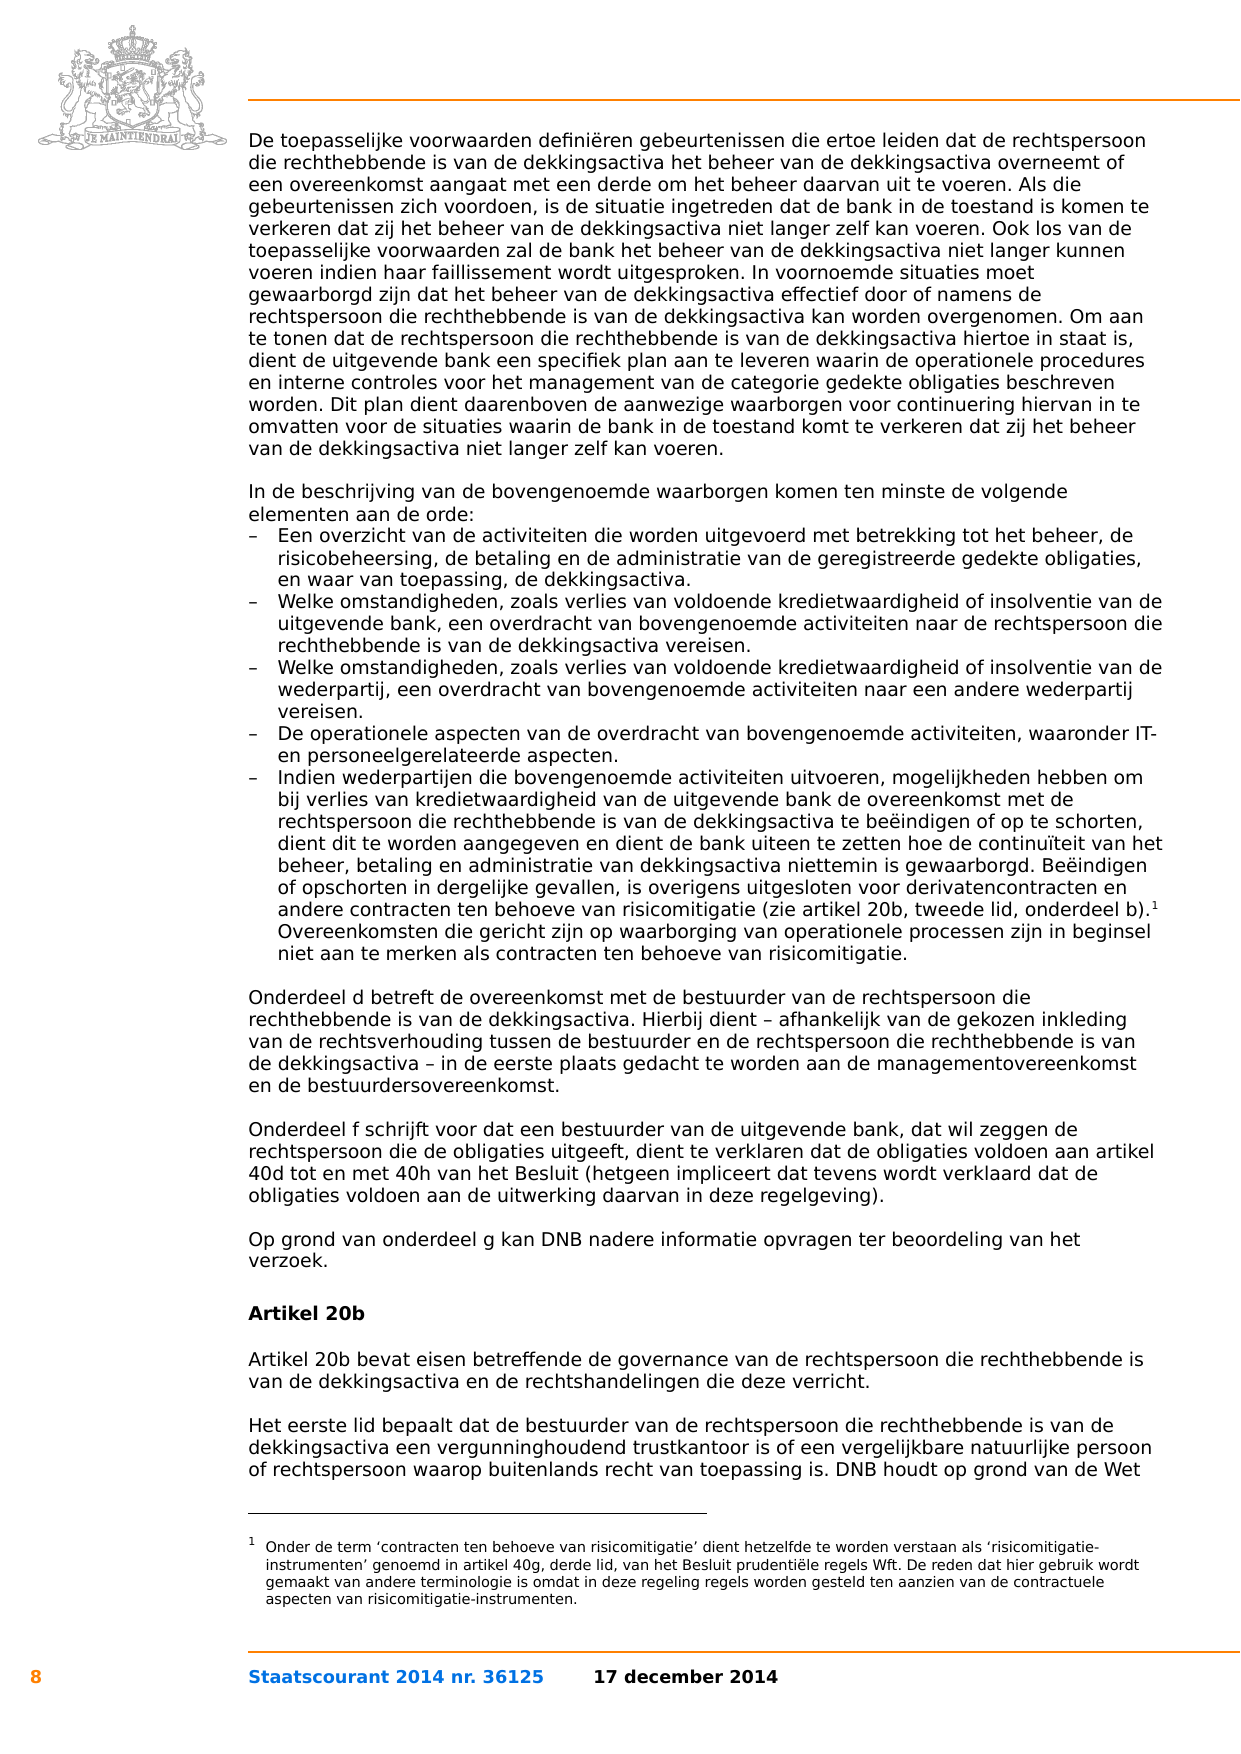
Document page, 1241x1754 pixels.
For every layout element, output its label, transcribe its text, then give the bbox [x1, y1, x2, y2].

text – Een overzicht van de activiteiten die worden uitgevoerd met betrekking tot het beheer, de risicobeheersing, de betaling en de administratie van de geregistreerde gedekte obligaties, en waar van toepassing, de dekkingsactiva. [248, 525, 1163, 591]
text De toepasselijke voorwaarden definiëren gebeurtenissen die ertoe leiden dat de rechtspersoon die rechthebbende is van de dekkingsactiva het beheer van de dekkingsactiva overneemt of een overeenkomst aangaat met een derde om het beheer daarvan uit te voeren. Als die gebeurtenissen zich voordoen, is de situatie ingetreden dat de bank in de toestand is komen te verkeren dat zij het beheer van de dekkingsactiva niet langer zelf kan voeren. Ook los van de toepasselijke voorwaarden zal de bank het beheer van de dekkingsactiva niet langer kunnen voeren indien haar faillissement wordt uitgesproken. In voornoemde situaties moet gewaarborgd zijn dat het beheer van de dekkingsactiva effectief door of namens de rechtspersoon die rechthebbende is van de dekkingsactiva kan worden overgenomen. Om aan te tonen dat de rechtspersoon die rechthebbende is van de dekkingsactiva hiertoe in staat is, dient de uitgevende bank een specifiek plan aan te leveren waarin de operationele procedures en interne controles voor het management van de categorie gedekte obligaties beschreven worden. Dit plan dient daarenboven de aanwezige waarborgen voor continuering hiervan in te omvatten voor de situaties waarin de bank in de toestand komt te verkeren dat zij het beheer van de dekkingsactiva niet langer zelf kan voeren. [248, 130, 1163, 459]
text In de beschrijving van de bovengenoemde waarborgen komen ten minste de volgende elementen aan de orde: [248, 481, 1163, 525]
text Artikel 20b bevat eisen betreffende de governance van de rechtspersoon die rechthebbende is van de dekkingsactiva en de rechtshandelingen die deze verricht. [248, 1349, 1163, 1393]
text Onderdeel f schrijft voor dat een bestuurder van de uitgevende bank, dat wil zeggen de rechtspersoon die de obligaties uitgeeft, dient te verklaren dat de obligaties voldoen aan artikel 40d tot en met 40h van het Besluit (hetgeen impliceert dat tevens wordt verklaard dat de obligaties voldoen aan de uitwerking daarvan in deze regelgeving). [248, 1119, 1163, 1207]
picture [38, 25, 227, 150]
text – De operationele aspecten van de overdracht van bovengenoemde activiteiten, waaronder IT- en personeelgerelateerde aspecten. [248, 723, 1163, 767]
subtitle Artikel 20b [248, 1302, 1163, 1324]
text – Welke omstandigheden, zoals verlies van voldoende kredietwaardigheid of insolventie van de wederpartij, een overdracht van bovengenoemde activiteiten naar een andere wederpartij vereisen. [248, 657, 1163, 723]
text Het eerste lid bepaalt dat de bestuurder van de rechtspersoon die rechthebbende is van de dekkingsactiva een vergunninghoudend trustkantoor is of een vergelijkbare natuurlijke persoon of rechtspersoon waarop buitenlands recht van toepassing is. DNB houdt op grond van de Wet [248, 1415, 1163, 1481]
text Onder de term ‘contracten ten behoeve van risicomitigatie’ dient hetzelfde te worden verstaan als ‘risicomitigatie-instrumenten’ genoemd in artikel 40g, derde lid, van het Besluit prudentiële regels Wft. De reden dat hier gebruik wordt gemaakt van andere terminologie is omdat in deze regeling regels worden gesteld ten aanzien van de contractuele aspecten van risicomitigatie-instrumenten. [248, 1535, 1163, 1608]
text – Welke omstandigheden, zoals verlies van voldoende kredietwaardigheid of insolventie van de uitgevende bank, een overdracht van bovengenoemde activiteiten naar de rechtspersoon die rechthebbende is van de dekkingsactiva vereisen. [248, 591, 1163, 657]
text – Indien wederpartijen die bovengenoemde activiteiten uitvoeren, mogelijkheden hebben om bij verlies van kredietwaardigheid van de uitgevende bank de overeenkomst met de rechtspersoon die rechthebbende is van de dekkingsactiva te beëindigen of op te schorten, dient dit te worden aangegeven en dient de bank uiteen te zetten hoe de continuïteit van het beheer, betaling en administratie van dekkingsactiva niettemin is gewaarborgd. Beëindigen of opschorten in dergelijke gevallen, is overigens uitgesloten voor derivatencontracten en andere contracten ten behoeve van risicomitigatie (zie artikel 20b, tweede lid, onderdeel b). Overeenkomsten die gericht zijn op waarborging van operationele processen zijn in beginsel niet aan te merken als contracten ten behoeve van risicomitigatie. [248, 767, 1163, 965]
text Op grond van onderdeel g kan DNB nadere informatie opvragen ter beoordeling van het verzoek. [248, 1228, 1163, 1272]
text Onderdeel d betreft de overeenkomst met de bestuurder van de rechtspersoon die rechthebbende is van de dekkingsactiva. Hierbij dient – afhankelijk van de gekozen inkleding van de rechtsverhouding tussen de bestuurder en de rechtspersoon die rechthebbende is van de dekkingsactiva – in de eerste plaats gedacht te worden aan de managementovereenkomst en de bestuurdersovereenkomst. [248, 987, 1163, 1097]
